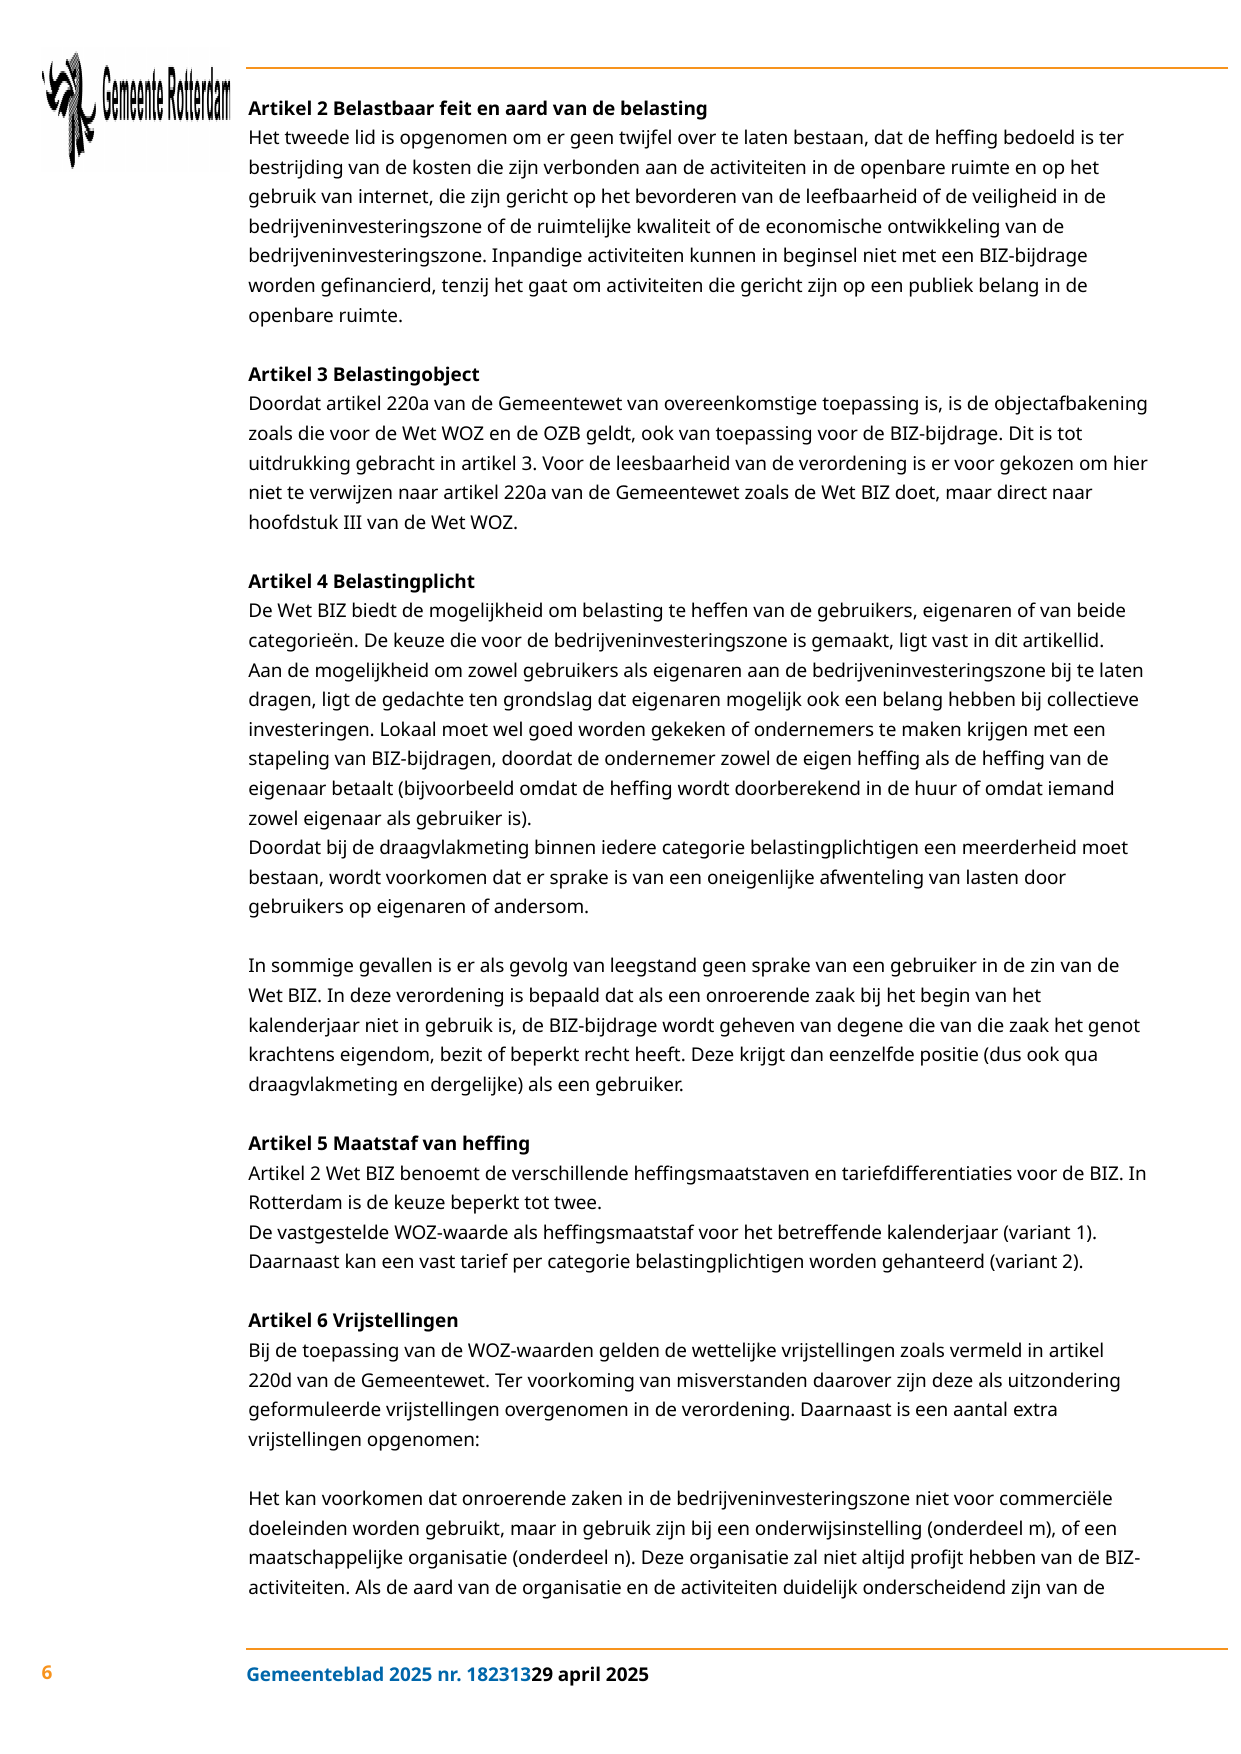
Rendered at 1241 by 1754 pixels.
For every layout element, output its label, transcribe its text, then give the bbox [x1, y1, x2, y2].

text Artikel 3 Belastingobject [248, 361, 1152, 387]
text In sommige gevallen is er als gevolg van leegstand geen sprake van een gebruiker in de zin van de Wet BIZ. In deze verordening is bepaald dat als een onroerende zaak bij het begin van het kalenderjaar niet in gebruik is, de BIZ-bijdrage wordt geheven van degene die van die zaak het genot krachtens eigendom, bezit of beperkt recht heeft. Deze krijgt dan eenzelfde positie (dus ook qua draagvlakmeting en dergelijke) als een gebruiker. [248, 953, 1152, 1097]
text Artikel 6 Vrijstellingen [248, 1308, 1152, 1333]
text De Wet BIZ biedt de mogelijkheid om belasting te heffen van de gebruikers, eigenaren of van beide categorieën. De keuze die voor de bedrijveninvesteringszone is gemaakt, ligt vast in dit artikellid. [248, 598, 1152, 653]
text Het tweede lid is opgenomen om er geen twijfel over te laten bestaan, dat de heffing bedoeld is ter bestrijding van de kosten die zijn verbonden aan de activiteiten in de openbare ruimte en op het gebruik van internet, die zijn gericht op het bevorderen van de leefbaarheid of de veiligheid in de bedrijveninvesteringszone of de ruimtelijke kwaliteit of de economische ontwikkeling van de bedrijveninvesteringszone. Inpandige activiteiten kunnen in beginsel niet met een BIZ-bijdrage worden gefinancierd, tenzij het gaat om activiteiten die gericht zijn op een publiek belang in de openbare ruimte. [248, 124, 1152, 328]
text Het kan voorkomen dat onroerende zaken in de bedrijveninvesteringszone niet voor commerciële doeleinden worden gebruikt, maar in gebruik zijn bij een onderwijsinstelling (onderdeel m), of een maatschappelijke organisatie (onderdeel n). Deze organisatie zal niet altijd profijt hebben van de BIZ-activiteiten. Als de aard van de organisatie en de activiteiten duidelijk onderscheidend zijn van de [248, 1485, 1152, 1600]
text Artikel 4 Belastingplicht [248, 568, 1152, 594]
text Aan de mogelijkheid om zowel gebruikers als eigenaren aan de bedrijveninvesteringszone bij te laten dragen, ligt de gedachte ten grondslag dat eigenaren mogelijk ook een belang hebben bij collectieve investeringen. Lokaal moet wel goed worden gekeken of ondernemers te maken krijgen met een stapeling van BIZ-bijdragen, doordat de ondernemer zowel de eigen heffing als de heffing van de eigenaar betaalt (bijvoorbeeld omdat de heffing wordt doorberekend in de huur of omdat iemand zowel eigenaar als gebruiker is). [248, 657, 1152, 831]
text Artikel 2 Wet BIZ benoemt de verschillende heffingsmaatstaven en tariefdifferentiaties voor de BIZ. In Rotterdam is de keuze beperkt tot twee. [248, 1160, 1152, 1215]
picture [41, 47, 231, 172]
text Doordat bij de draagvlakmeting binnen iedere categorie belastingplichtigen een meerderheid moet bestaan, wordt voorkomen dat er sprake is van een oneigenlijke afwenteling van lasten door gebruikers op eigenaren of andersom. [248, 834, 1152, 919]
text Bij de toepassing van de WOZ-waarden gelden de wettelijke vrijstellingen zoals vermeld in artikel 220d van de Gemeentewet. Ter voorkoming van misverstanden daarover zijn deze als uitzondering geformuleerde vrijstellingen overgenomen in de verordening. Daarnaast is een aantal extra vrijstellingen opgenomen: [248, 1337, 1152, 1452]
text Doordat artikel 220a van de Gemeentewet van overeenkomstige toepassing is, is de objectafbakening zoals die voor de Wet WOZ en de OZB geldt, ook van toepassing voor de BIZ-bijdrage. Dit is tot uitdrukking gebracht in artikel 3. Voor de leesbaarheid van de verordening is er voor gekozen om hier niet te verwijzen naar artikel 220a van de Gemeentewet zoals de Wet BIZ doet, maar direct naar hoofdstuk III van de Wet WOZ. [248, 391, 1152, 535]
text De vastgestelde WOZ-waarde als heffingsmaatstaf voor het betreffende kalenderjaar (variant 1). Daarnaast kan een vast tarief per categorie belastingplichtigen worden gehanteerd (variant 2). [248, 1219, 1152, 1274]
text Artikel 5 Maatstaf van heffing [248, 1130, 1152, 1156]
text Artikel 2 Belastbaar feit en aard van de belasting [248, 95, 1152, 121]
